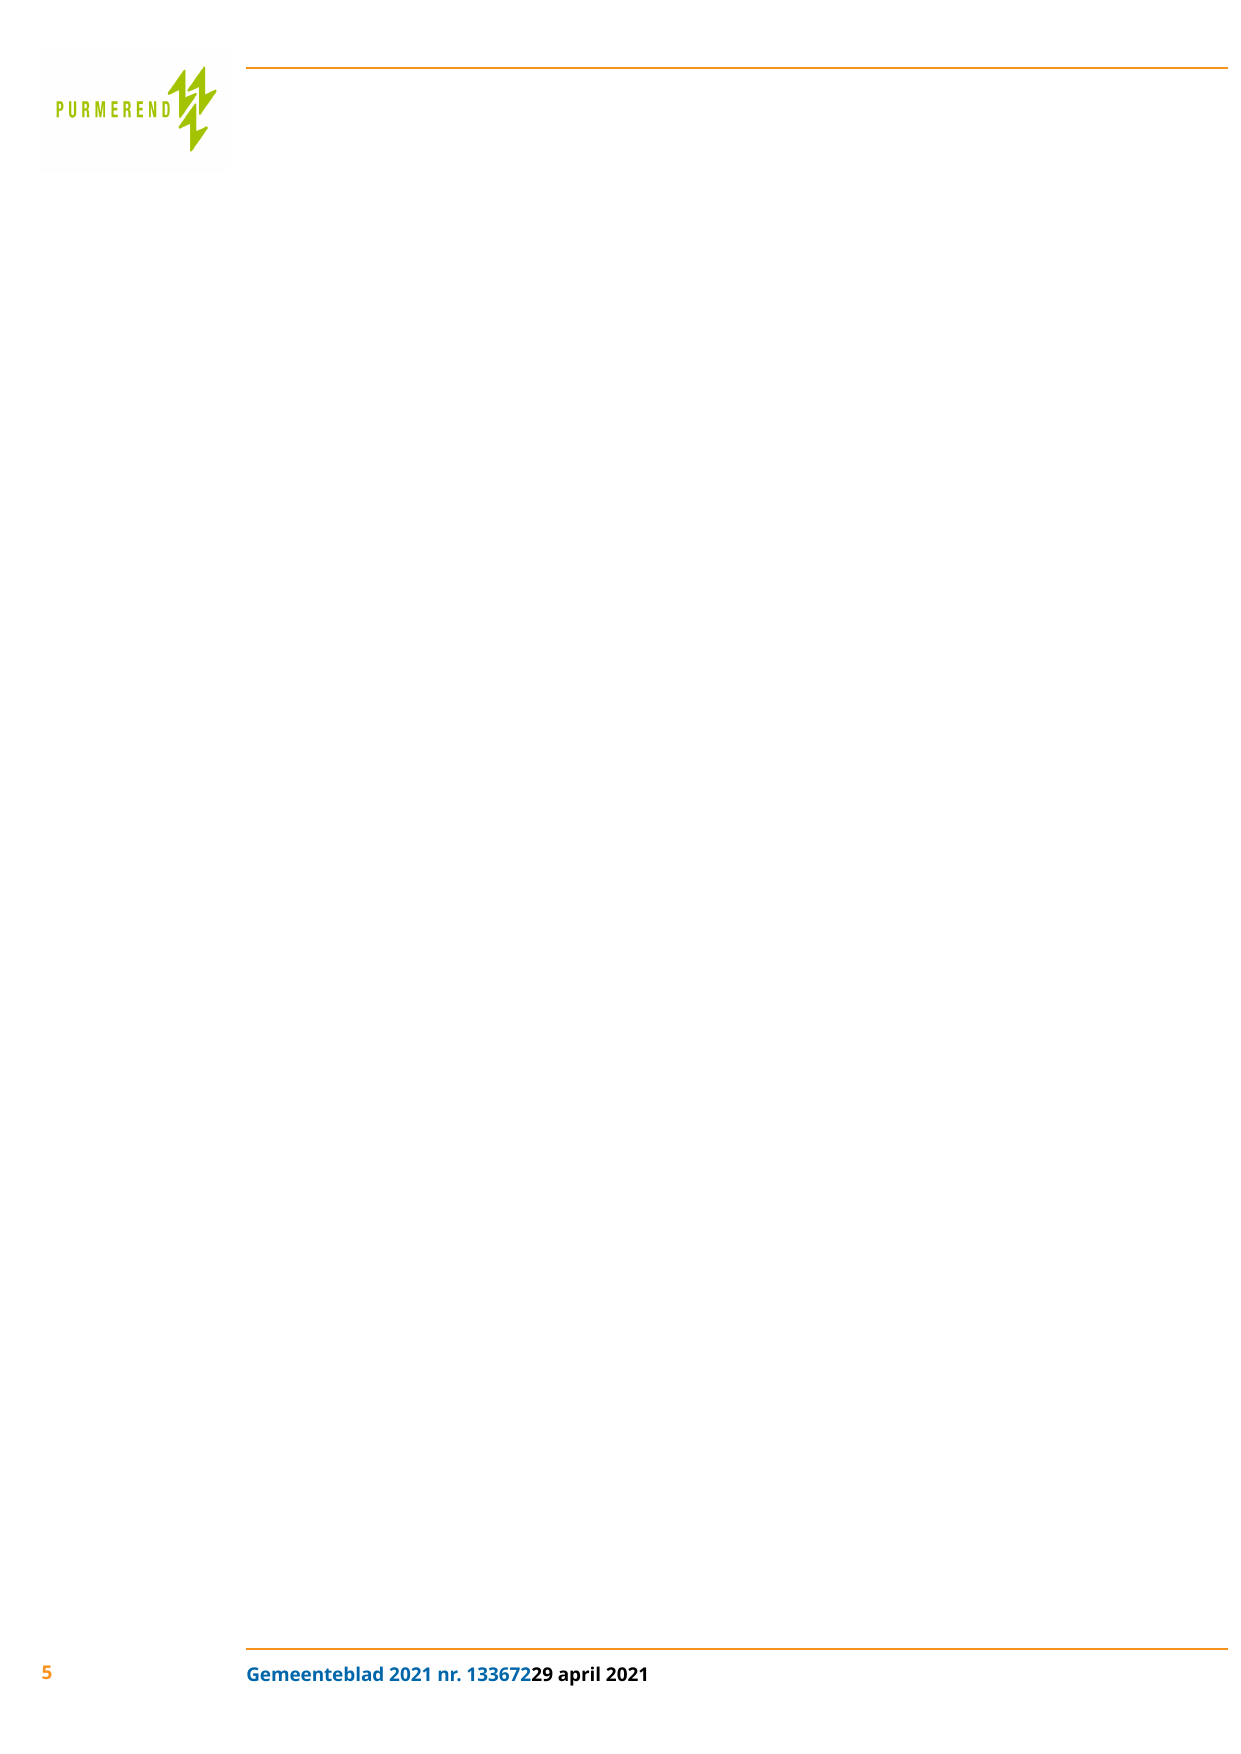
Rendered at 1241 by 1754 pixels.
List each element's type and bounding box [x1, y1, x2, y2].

picture [41, 47, 231, 172]
